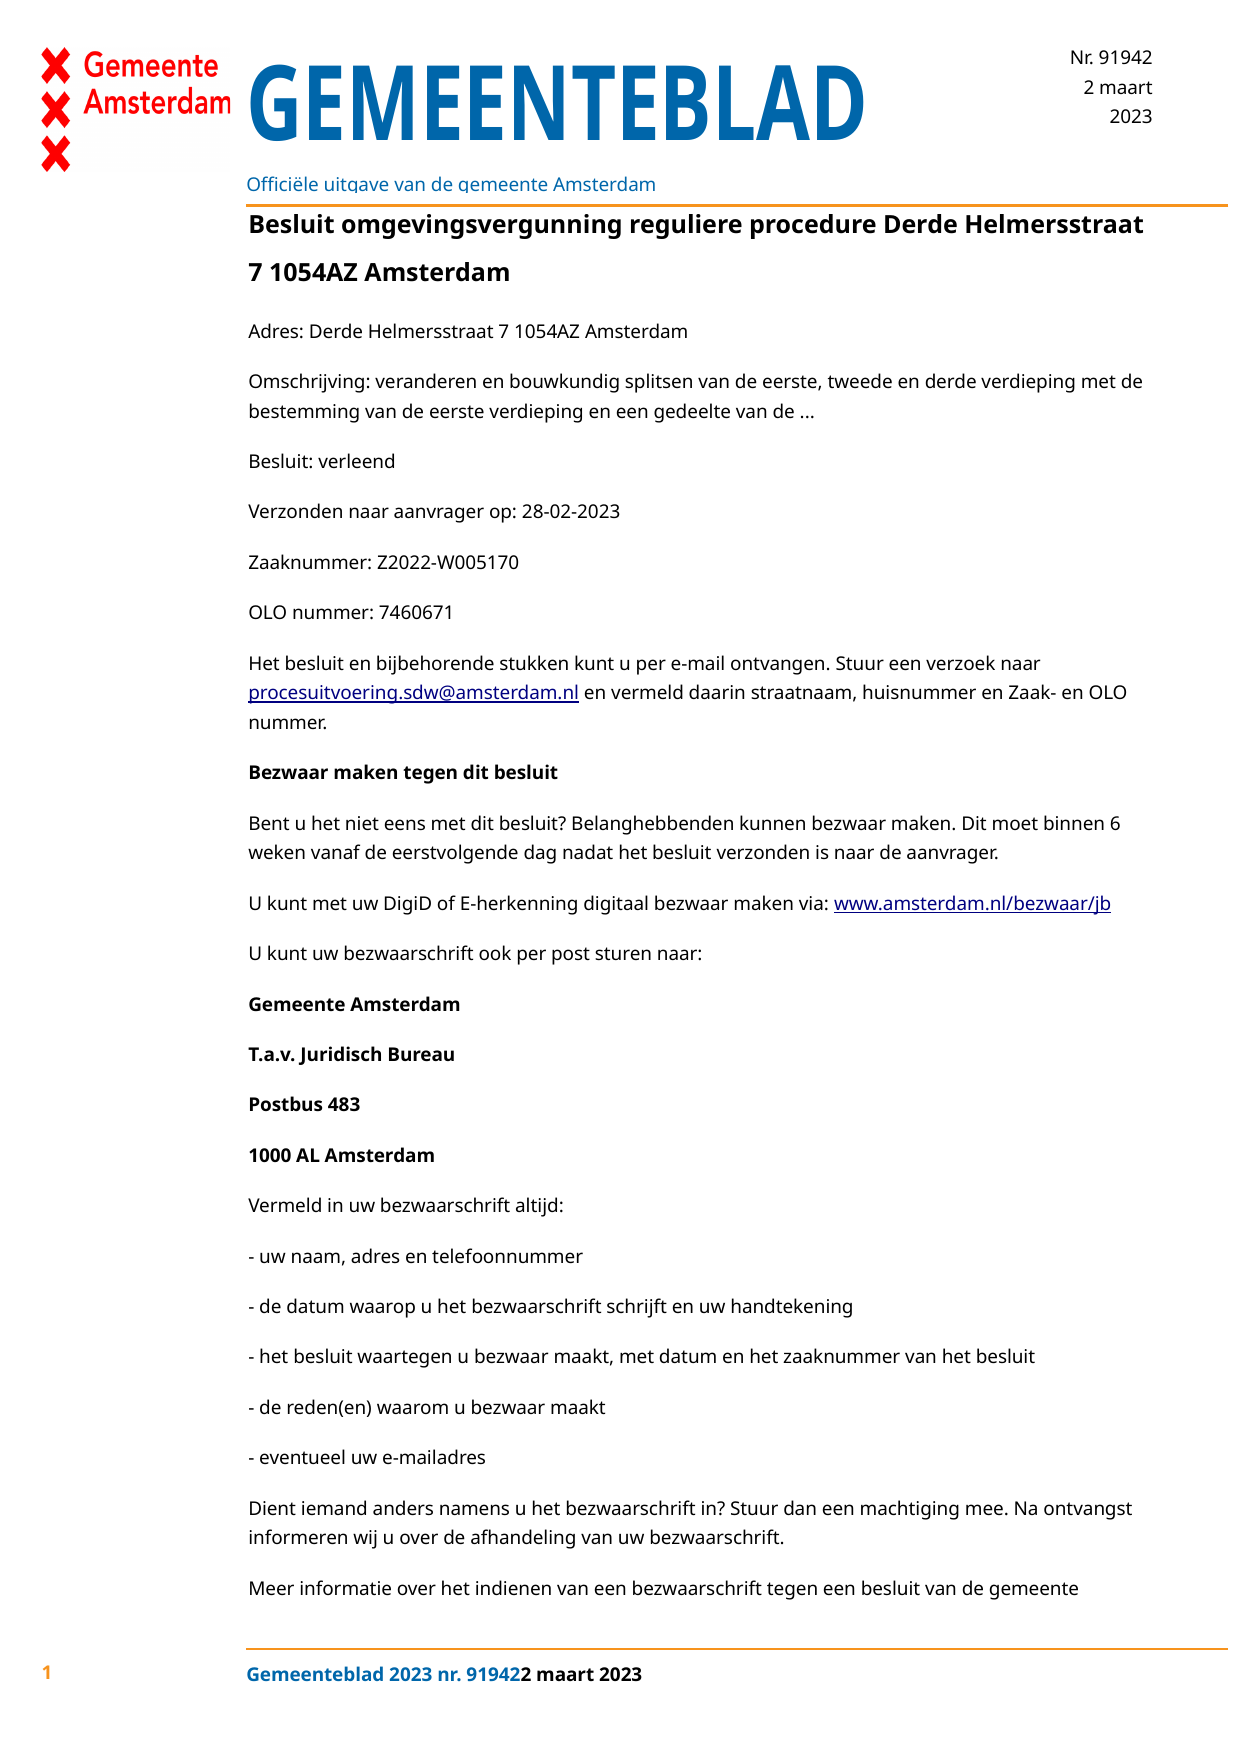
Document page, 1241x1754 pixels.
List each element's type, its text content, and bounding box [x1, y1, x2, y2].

text Het besluit en bijbehorende stukken kunt u per e-mail ontvangen. Stuur een verzoek naar procesuitvoering.sdw@amsterdam.nl en vermeld daarin straatnaam, huisnummer en Zaak- en OLO nummer. [248, 650, 1152, 735]
text U kunt met uw DigiD of E-herkenning digitaal bezwaar maken via: www.amsterdam.nl/bezwaar/jb [248, 890, 1152, 916]
text Besluit omgevingsvergunning reguliere procedure Derde Helmersstraat 7 1054AZ Amsterdam [248, 207, 1152, 288]
text U kunt uw bezwaarschrift ook per post sturen naar: [248, 940, 1152, 966]
text - de reden(en) waarom u bezwaar maakt [248, 1394, 1152, 1420]
text Gemeente Amsterdam [248, 991, 1152, 1017]
text Adres: Derde Helmersstraat 7 1054AZ Amsterdam [248, 318, 1152, 344]
text - eventueel uw e-mailadres [248, 1444, 1152, 1470]
text Zaaknummer: Z2022-W005170 [248, 549, 1152, 575]
text Bezwaar maken tegen dit besluit [248, 759, 1152, 785]
text - uw naam, adres en telefoonnummer [248, 1243, 1152, 1269]
text Vermeld in uw bezwaarschrift altijd: [248, 1192, 1152, 1218]
text Besluit: verleend [248, 448, 1152, 474]
text Postbus 483 [248, 1092, 1152, 1117]
text Omschrijving: veranderen en bouwkundig splitsen van de eerste, tweede en derde verdieping met de bestemming van de eerste verdieping en een gedeelte van de ... [248, 368, 1152, 424]
text 1000 AL Amsterdam [248, 1142, 1152, 1168]
text - het besluit waartegen u bezwaar maakt, met datum en het zaaknummer van het besluit [248, 1344, 1152, 1369]
picture [41, 47, 231, 172]
text Dient iemand anders namens u het bezwaarschrift in? Stuur dan een machtiging mee. Na ontvangst informeren wij u over de afhandeling van uw bezwaarschrift. [248, 1495, 1152, 1550]
text Verzonden naar aanvrager op: 28-02-2023 [248, 499, 1152, 524]
text Meer informatie over het indienen van een bezwaarschrift tegen een besluit van de gemeente [248, 1575, 1152, 1601]
text T.a.v. Juridisch Bureau [248, 1041, 1152, 1067]
text Bent u het niet eens met dit besluit? Belanghebbenden kunnen bezwaar maken. Dit moet binnen 6 weken vanaf de eerstvolgende dag nadat het besluit verzonden is naar de aanvrager. [248, 810, 1152, 865]
text - de datum waarop u het bezwaarschrift schrijft en uw handtekening [248, 1293, 1152, 1319]
text OLO nummer: 7460671 [248, 599, 1152, 625]
